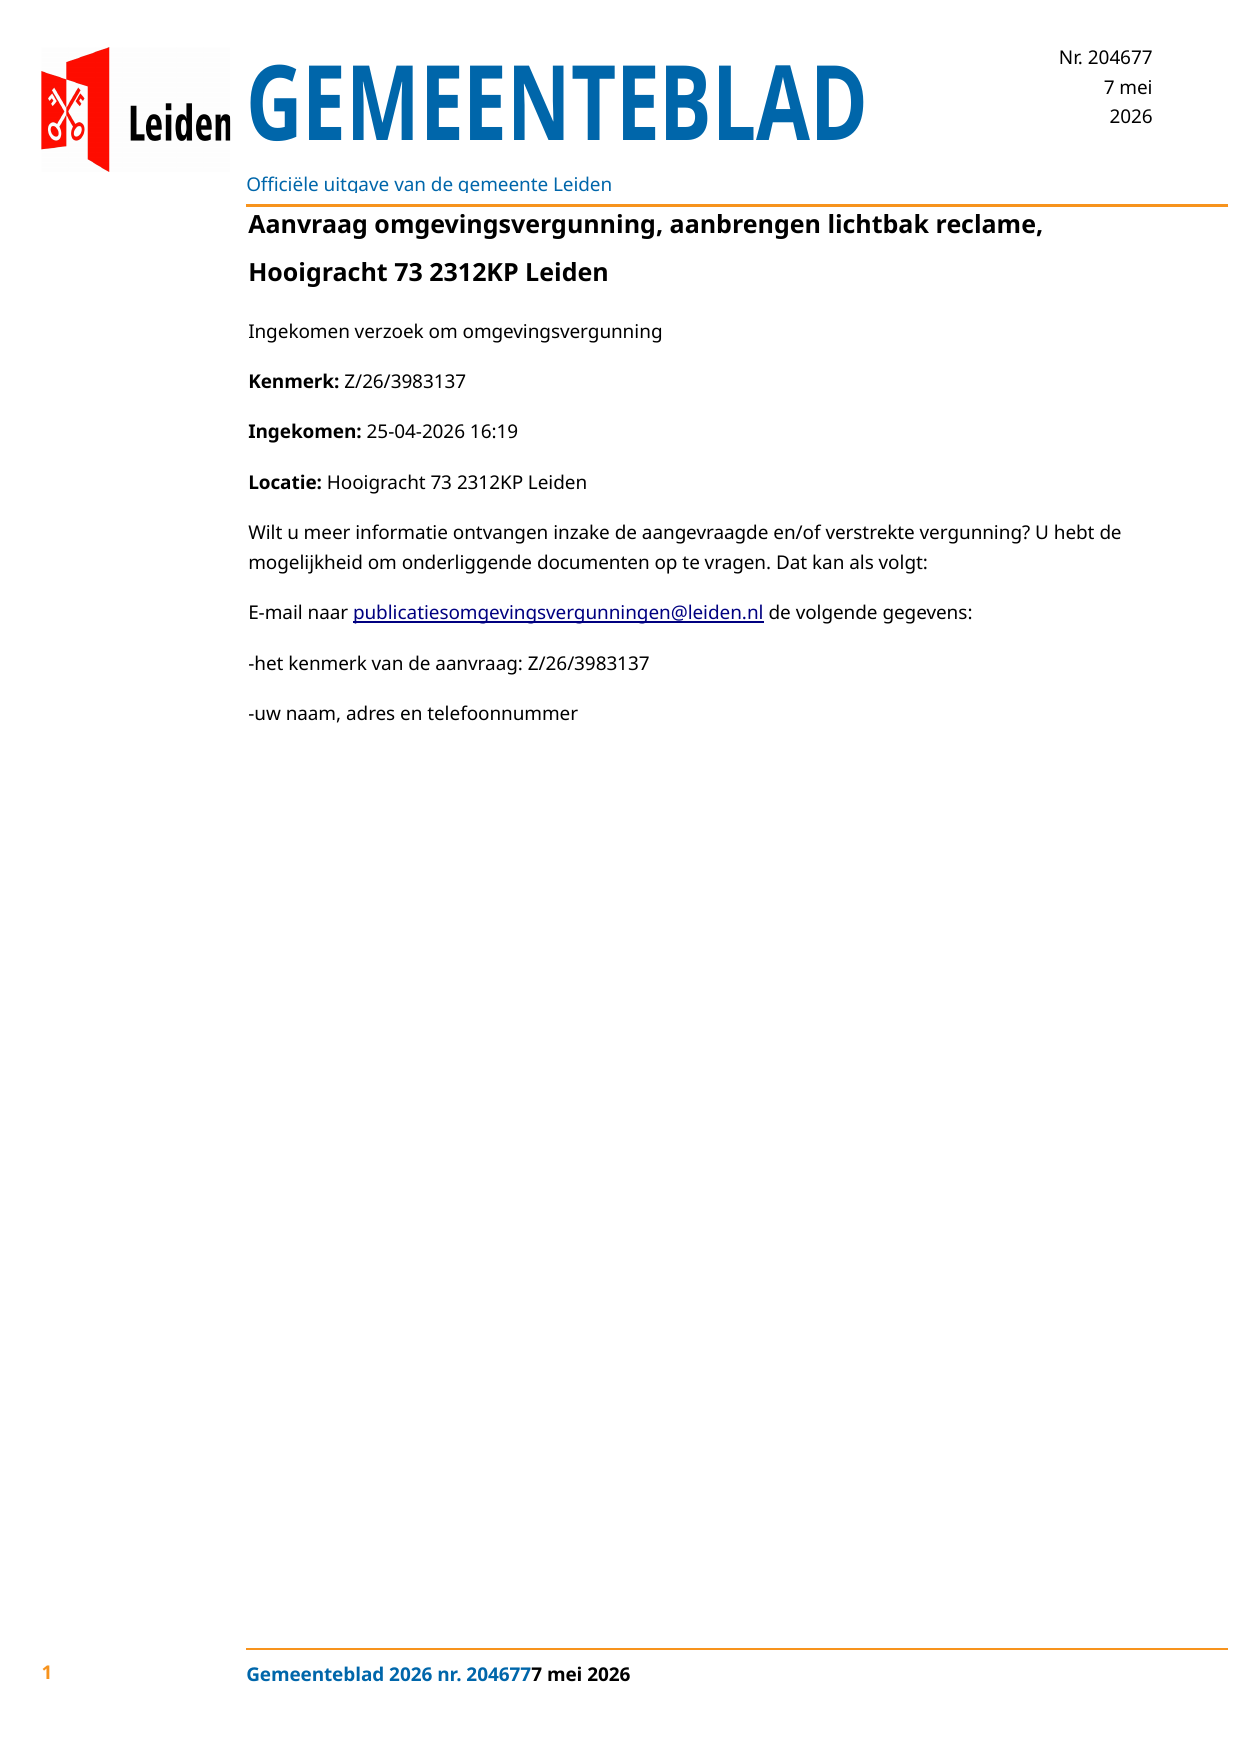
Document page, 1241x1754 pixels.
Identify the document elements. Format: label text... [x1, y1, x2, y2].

text Ingekomen: 25-04-2026 16:19 [248, 419, 1152, 444]
text -het kenmerk van de aanvraag: Z/26/3983137 [248, 650, 1152, 676]
text Wilt u meer informatie ontvangen inzake de aangevraagde en/of verstrekte vergunning? U hebt de mogelijkheid om onderliggende documenten op te vragen. Dat kan als volgt: [248, 519, 1152, 575]
text Ingekomen verzoek om omgevingsvergunning [248, 318, 1152, 344]
text E-mail naar publicatiesomgevingsvergunningen@leiden.nl de volgende gegevens: [248, 599, 1152, 625]
text Kenmerk: Z/26/3983137 [248, 368, 1152, 394]
picture [41, 47, 231, 172]
text Aanvraag omgevingsvergunning, aanbrengen lichtbak reclame, Hooigracht 73 2312KP Leiden [248, 207, 1152, 288]
text Locatie: Hooigracht 73 2312KP Leiden [248, 469, 1152, 495]
text -uw naam, adres en telefoonnummer [248, 700, 1152, 726]
